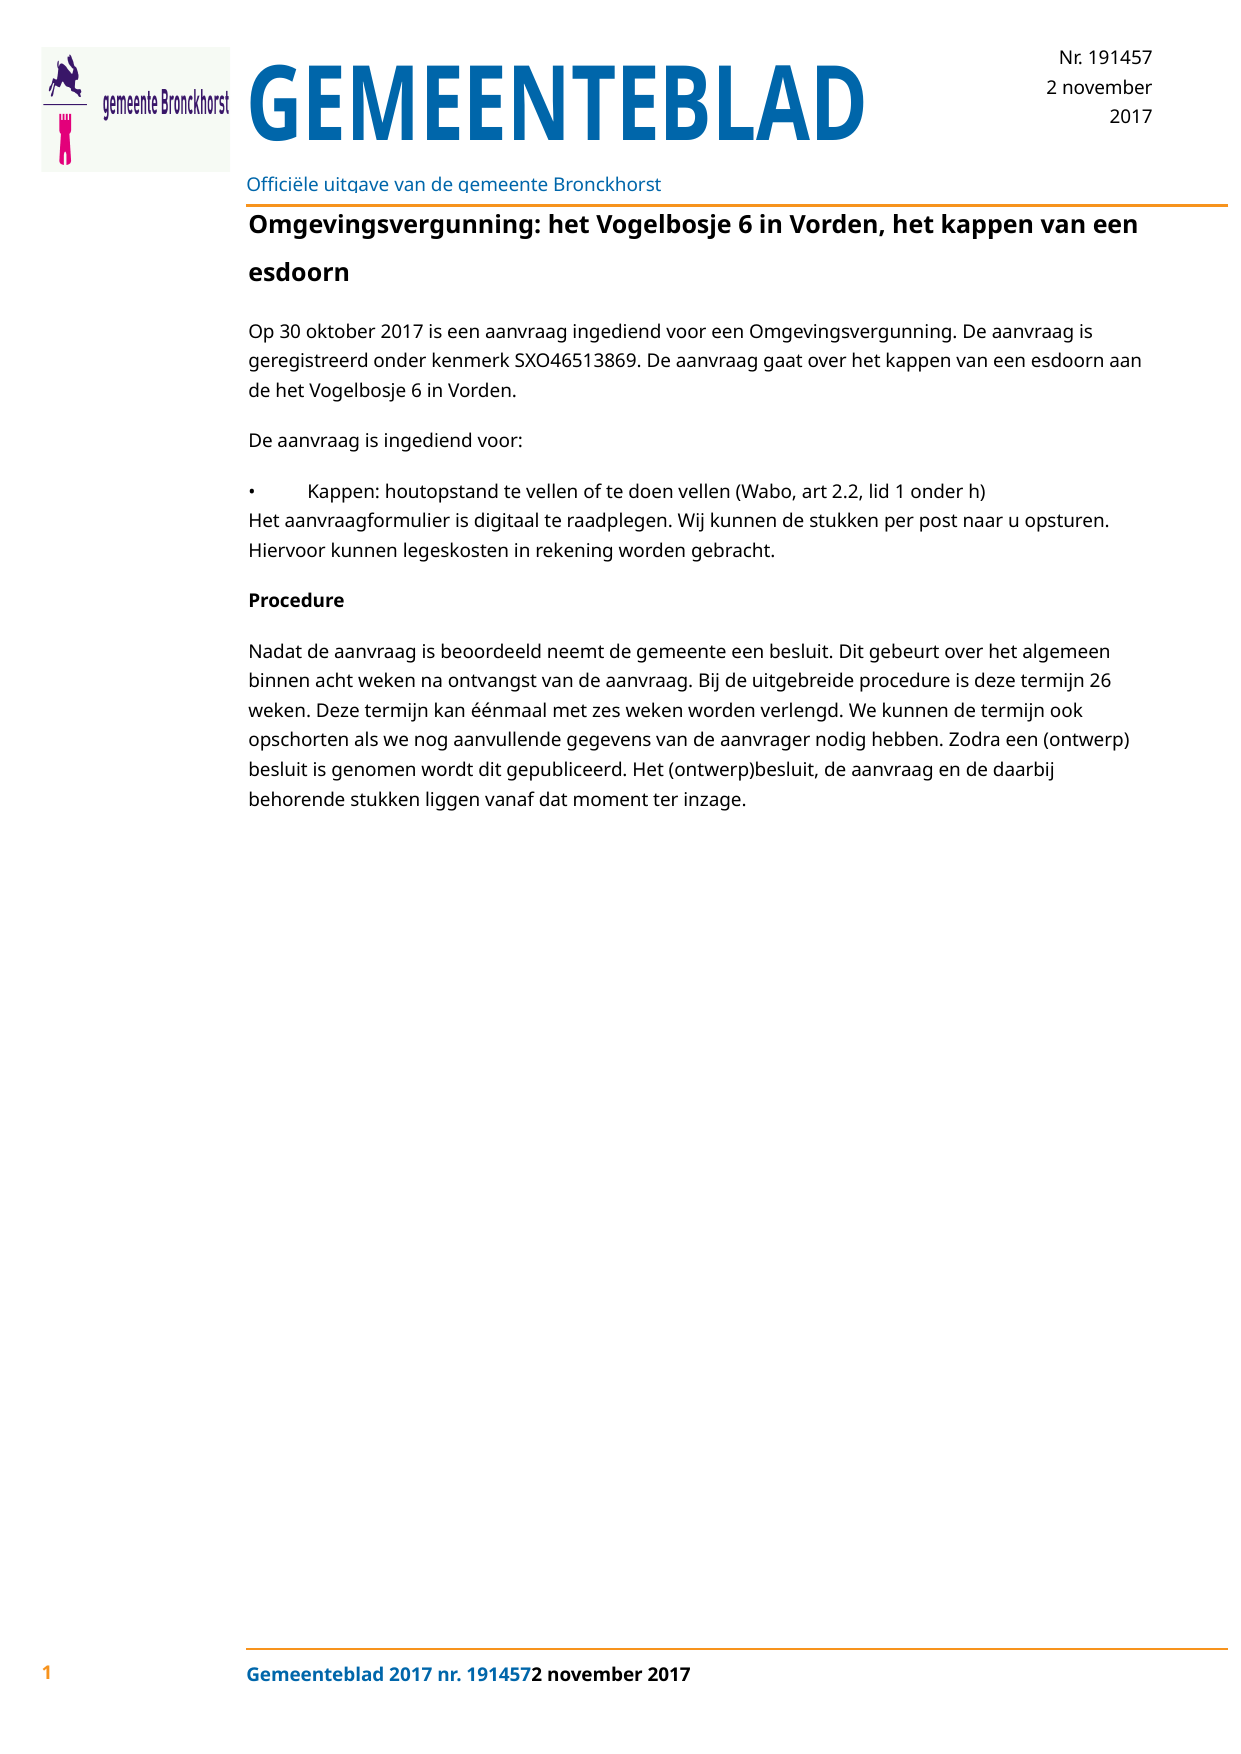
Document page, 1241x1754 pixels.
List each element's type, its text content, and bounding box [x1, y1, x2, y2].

list Kappen: houtopstand te vellen of te doen vellen (Wabo, art 2.2, lid 1 onder h) [248, 478, 1152, 504]
picture [41, 47, 231, 172]
text Omgevingsvergunning: het Vogelbosje 6 in Vorden, het kappen van een esdoorn [248, 207, 1152, 288]
text Nadat de aanvraag is beoordeeld neemt de gemeente een besluit. Dit gebeurt over het algemeen binnen acht weken na ontvangst van de aanvraag. Bij de uitgebreide procedure is deze termijn 26 weken. Deze termijn kan éénmaal met zes weken worden verlengd. We kunnen de termijn ook opschorten als we nog aanvullende gegevens van de aanvrager nodig hebben. Zodra een (ontwerp) besluit is genomen wordt dit gepubliceerd. Het (ontwerp)besluit, de aanvraag en de daarbij behorende stukken liggen vanaf dat moment ter inzage. [248, 638, 1152, 812]
text Procedure [248, 587, 1152, 613]
text De aanvraag is ingediend voor: [248, 427, 1152, 453]
text Op 30 oktober 2017 is een aanvraag ingediend voor een Omgevingsvergunning. De aanvraag is geregistreerd onder kenmerk SXO46513869. De aanvraag gaat over het kappen van een esdoorn aan de het Vogelbosje 6 in Vorden. [248, 318, 1152, 403]
text Het aanvraagformulier is digitaal te raadplegen. Wij kunnen de stukken per post naar u opsturen. Hiervoor kunnen legeskosten in rekening worden gebracht. [248, 507, 1152, 563]
